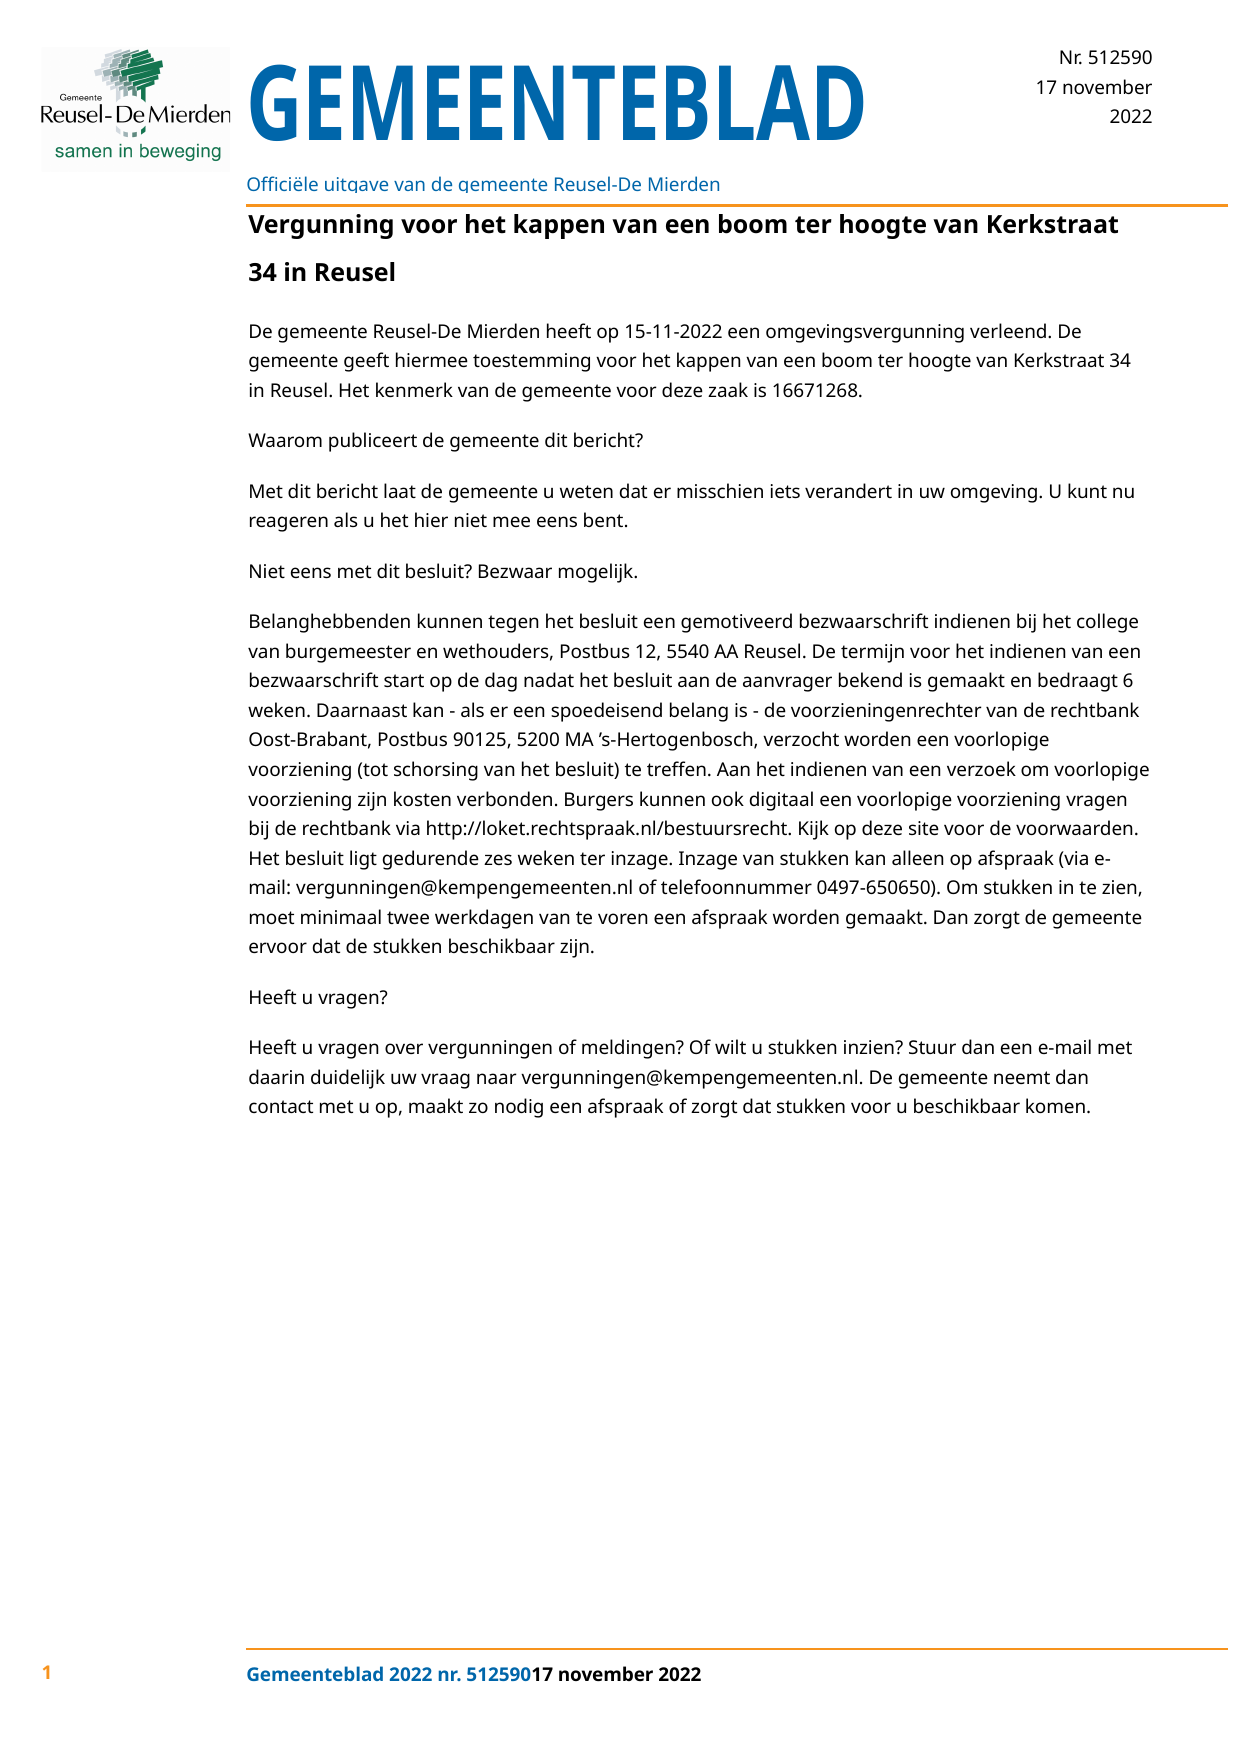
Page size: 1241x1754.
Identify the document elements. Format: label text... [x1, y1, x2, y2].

text Niet eens met dit besluit? Bezwaar mogelijk. [248, 558, 1152, 584]
picture [41, 47, 231, 172]
text Met dit bericht laat de gemeente u weten dat er misschien iets verandert in uw omgeving. U kunt nu reageren als u het hier niet mee eens bent. [248, 478, 1152, 533]
text Belanghebbenden kunnen tegen het besluit een gemotiveerd bezwaarschrift indienen bij het college van burgemeester en wethouders, Postbus 12, 5540 AA Reusel. De termijn voor het indienen van een bezwaarschrift start op de dag nadat het besluit aan de aanvrager bekend is gemaakt en bedraagt 6 weken. Daarnaast kan - als er een spoedeisend belang is - de voorzieningenrechter van de rechtbank Oost-Brabant, Postbus 90125, 5200 MA ’s-Hertogenbosch, verzocht worden een voorlopige voorziening (tot schorsing van het besluit) te treffen. Aan het indienen van een verzoek om voorlopige voorziening zijn kosten verbonden. Burgers kunnen ook digitaal een voorlopige voorziening vragen bij de rechtbank via http://loket.rechtspraak.nl/bestuursrecht. Kijk op deze site voor de voorwaarden. Het besluit ligt gedurende zes weken ter inzage. Inzage van stukken kan alleen op afspraak (via e-mail: vergunningen@kempengemeenten.nl of telefoonnummer 0497-650650). Om stukken in te zien, moet minimaal twee werkdagen van te voren een afspraak worden gemaakt. Dan zorgt de gemeente ervoor dat de stukken beschikbaar zijn. [248, 608, 1152, 959]
text Vergunning voor het kappen van een boom ter hoogte van Kerkstraat 34 in Reusel [248, 207, 1152, 288]
text Waarom publiceert de gemeente dit bericht? [248, 427, 1152, 453]
text Heeft u vragen over vergunningen of meldingen? Of wilt u stukken inzien? Stuur dan een e-mail met daarin duidelijk uw vraag naar vergunningen@kempengemeenten.nl. De gemeente neemt dan contact met u op, maakt zo nodig een afspraak of zorgt dat stukken voor u beschikbaar komen. [248, 1034, 1152, 1119]
text Heeft u vragen? [248, 984, 1152, 1010]
text De gemeente Reusel-De Mierden heeft op 15-11-2022 een omgevingsvergunning verleend. De gemeente geeft hiermee toestemming voor het kappen van een boom ter hoogte van Kerkstraat 34 in Reusel. Het kenmerk van de gemeente voor deze zaak is 16671268. [248, 318, 1152, 403]
